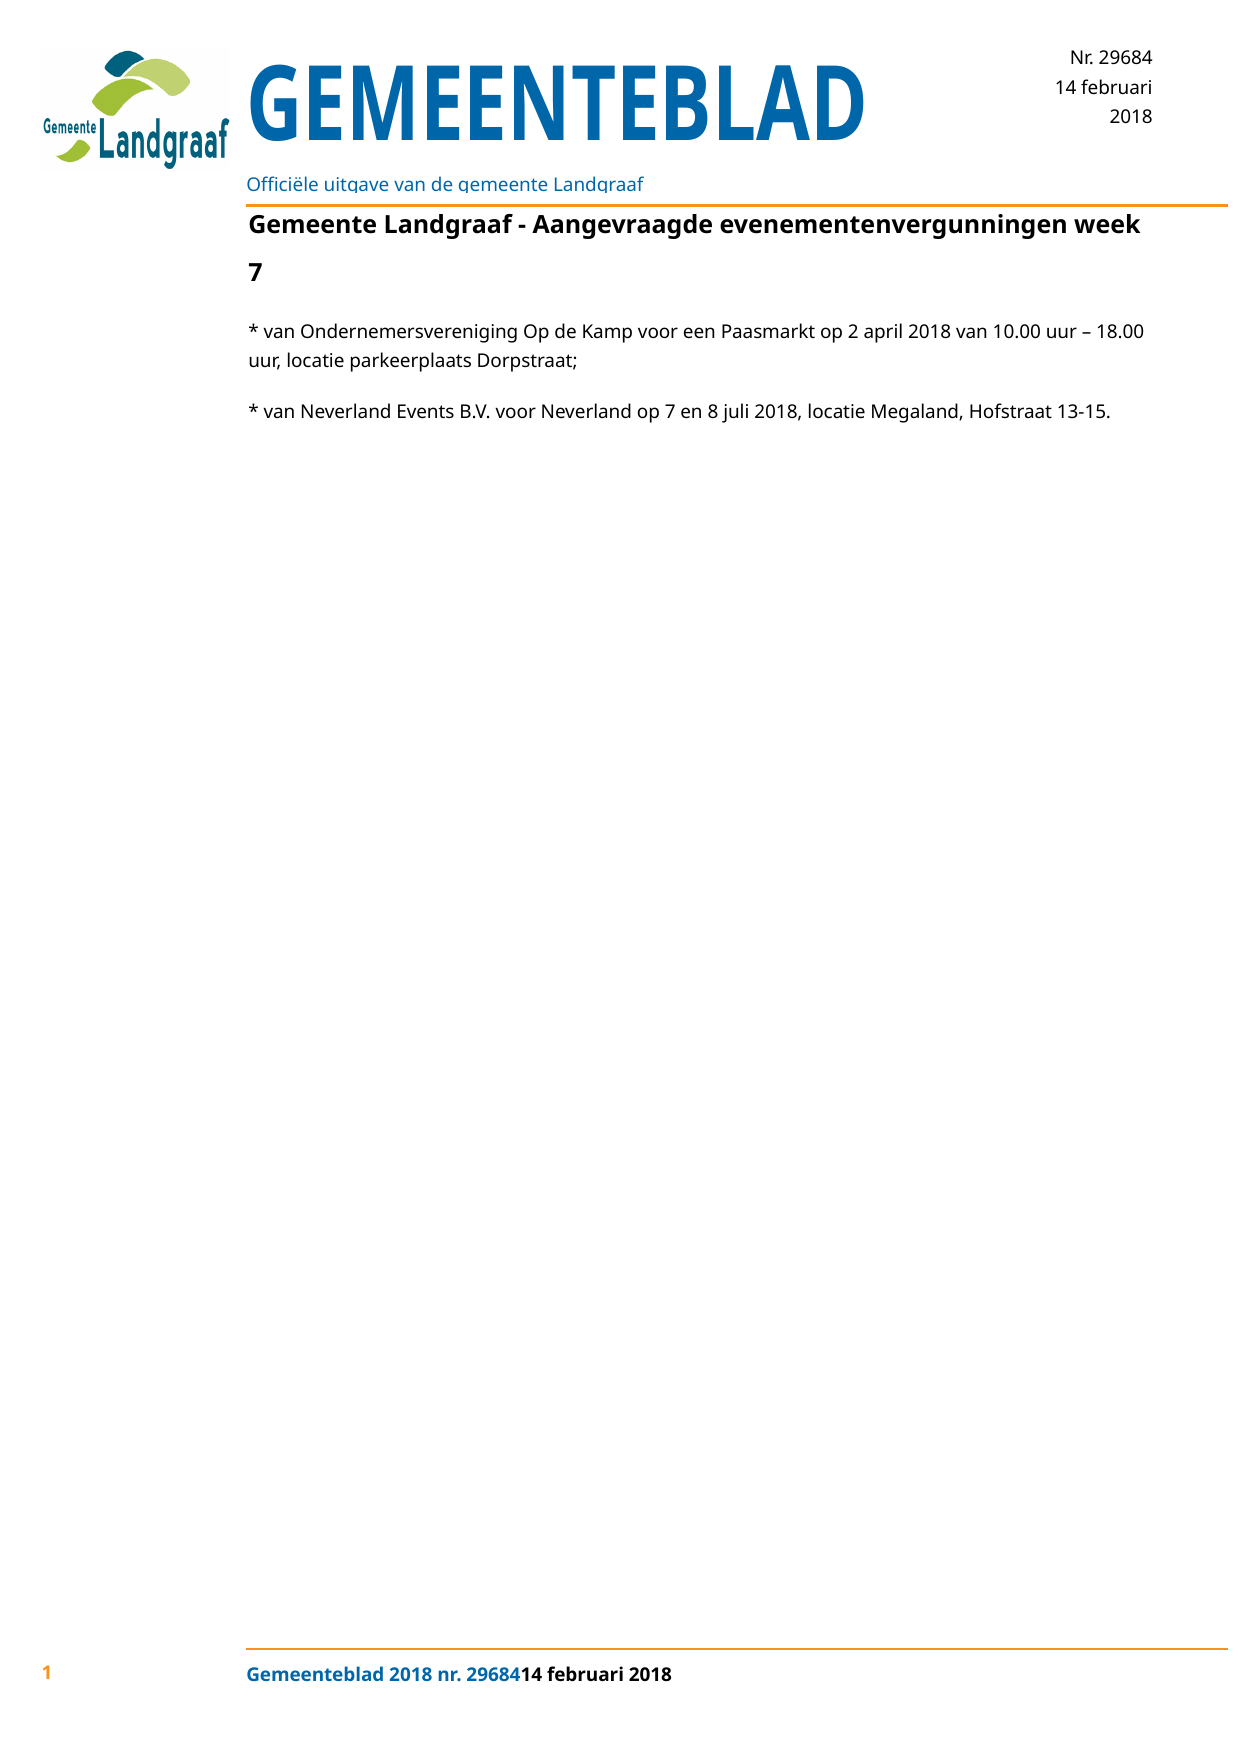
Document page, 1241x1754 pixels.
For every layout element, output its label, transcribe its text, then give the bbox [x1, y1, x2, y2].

text Gemeente Landgraaf - Aangevraagde evenementenvergunningen week 7 [248, 207, 1152, 288]
picture [41, 47, 231, 172]
text * van Ondernemersvereniging Op de Kamp voor een Paasmarkt op 2 april 2018 van 10.00 uur – 18.00 uur, locatie parkeerplaats Dorpstraat; [248, 318, 1152, 373]
text * van Neverland Events B.V. voor Neverland op 7 en 8 juli 2018, locatie Megaland, Hofstraat 13-15. [248, 398, 1152, 424]
